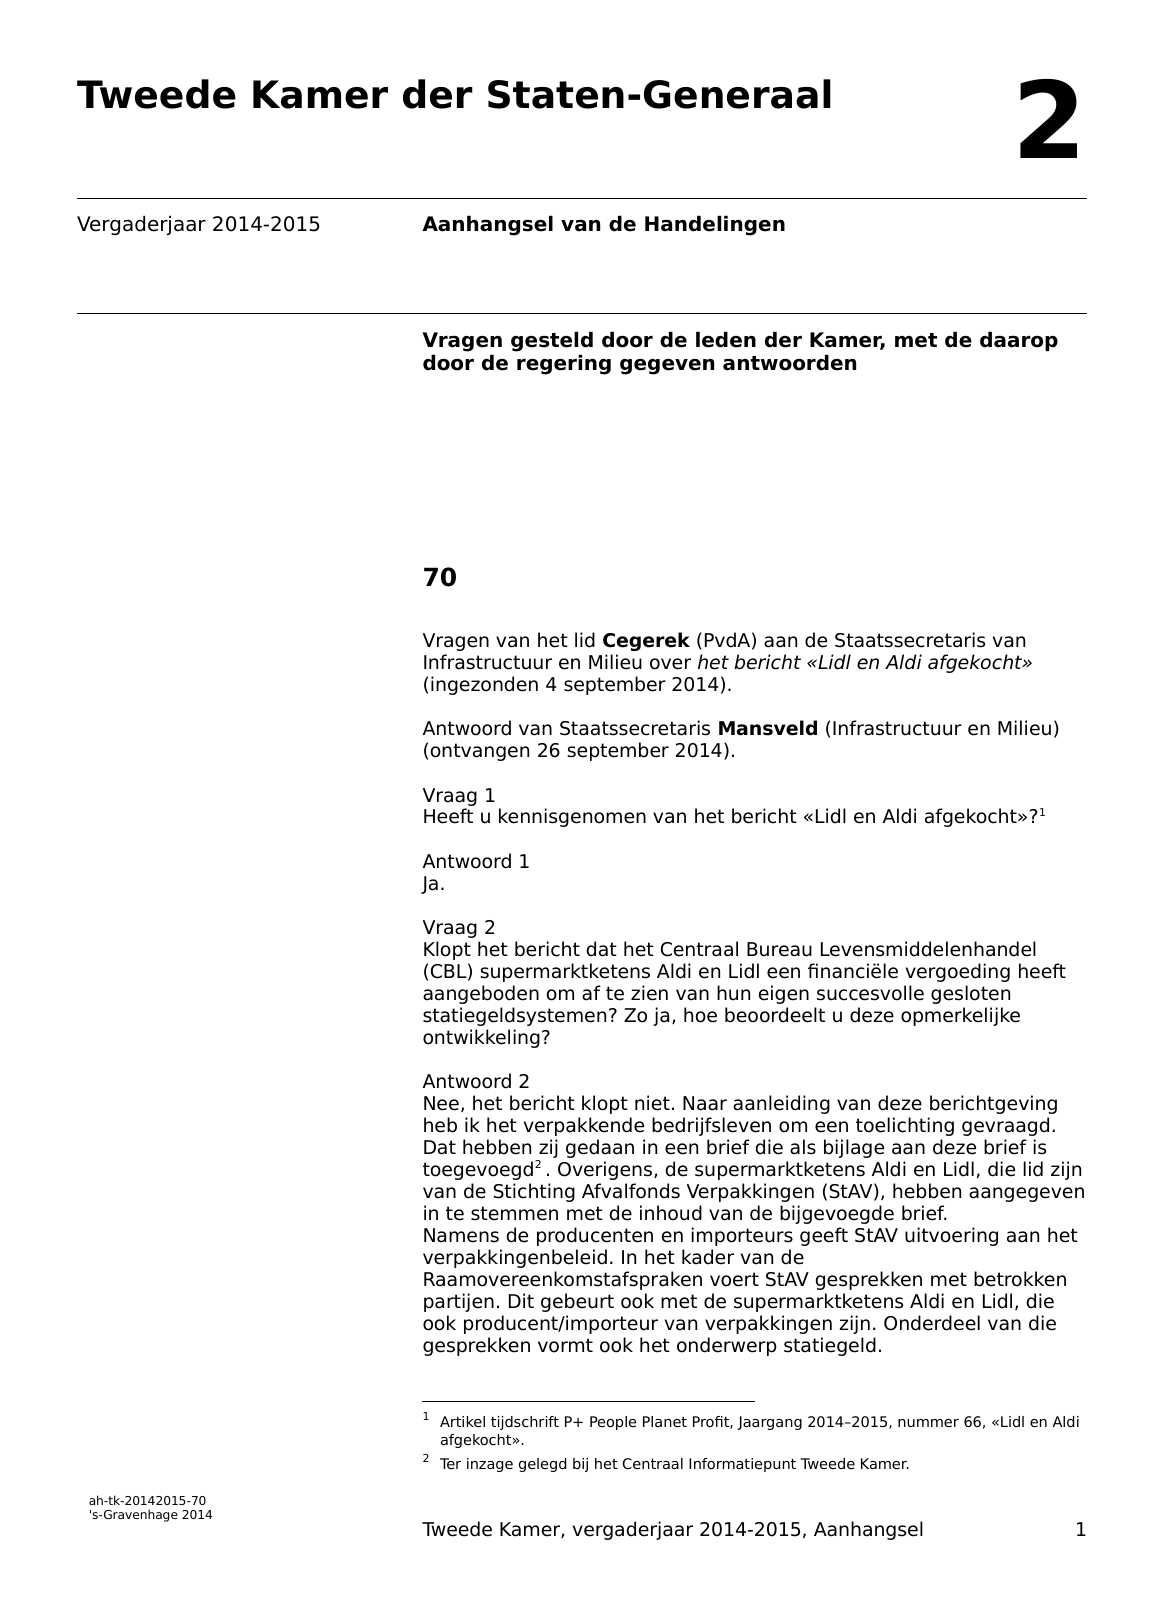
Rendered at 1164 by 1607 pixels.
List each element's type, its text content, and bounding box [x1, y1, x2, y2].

table_header 2 [886, 59, 1087, 198]
text Nee, het bericht klopt niet. Naar aanleiding van deze berichtgeving heb ik het verpakkende bedrijfsleven om een toelichting gevraagd. Dat hebben zij gedaan in een brief die als bijlage aan deze brief is toegevoegd. Overigens, de supermarktketens Aldi en Lidl, die lid zijn van de Stichting Afvalfonds Verpakkingen (StAV), hebben aangegeven in te stemmen met de inhoud van de bijgevoegde brief. [422, 1093, 1087, 1225]
text Ja. [422, 873, 1087, 894]
text Namens de producenten en importeurs geeft StAV uitvoering aan het verpakkingenbeleid. In het kader van de Raamovereenkomstafspraken voert StAV gesprekken met betrokken partijen. Dit gebeurt ook met de supermarktketens Aldi en Lidl, die ook producent/importeur van verpakkingen zijn. Onderdeel van die gesprekken vormt ook het onderwerp statiegeld. [422, 1225, 1087, 1357]
table_cell Vergaderjaar 2014-2015 [77, 199, 422, 313]
text Antwoord van Staatssecretaris Mansveld (Infrastructuur en Milieu) (ontvangen 26 september 2014). [422, 718, 1087, 762]
text ah-tk-20142015-70 [88, 1494, 323, 1508]
table_cell Vragen gesteld door de leden der Kamer, met de daarop door de regering gegeven antwoorden [422, 314, 1087, 375]
text Antwoord 2 [422, 1071, 1087, 1093]
text Vraag 1 [422, 784, 1087, 806]
text Klopt het bericht dat het Centraal Bureau Levensmiddelenhandel (CBL) supermarktketens Aldi en Lidl een financiële vergoeding heeft aangeboden om af te zien van hun eigen succesvolle gesloten statiegeldsystemen? Zo ja, hoe beoordeelt u deze opmerkelijke ontwikkeling? [422, 939, 1087, 1049]
table_cell [77, 314, 422, 375]
text Vraag 2 [422, 917, 1087, 939]
table_header Tweede Kamer der Staten-Generaal [77, 59, 886, 198]
text 's-Gravenhage 2014 [88, 1508, 323, 1522]
text Heeft u kennisgenomen van het bericht «Lidl en Aldi afgekocht»? [422, 806, 1087, 828]
text Vragen van het lid Cegerek (PvdA) aan de Staatssecretaris van Infrastructuur en Milieu over het bericht «Lidl en Aldi afgekocht» (ingezonden 4 september 2014). [422, 630, 1087, 696]
text 70 [422, 563, 1087, 592]
table_cell Aanhangsel van de Handelingen [422, 199, 1087, 313]
text Antwoord 1 [422, 851, 1087, 873]
text Ter inzage gelegd bij het Centraal Informatiepunt Tweede Kamer. [422, 1452, 1087, 1474]
text Artikel tijdschrift P+ People Planet Profit, Jaargang 2014–2015, nummer 66, «Lidl en Aldi afgekocht». [422, 1410, 1087, 1449]
